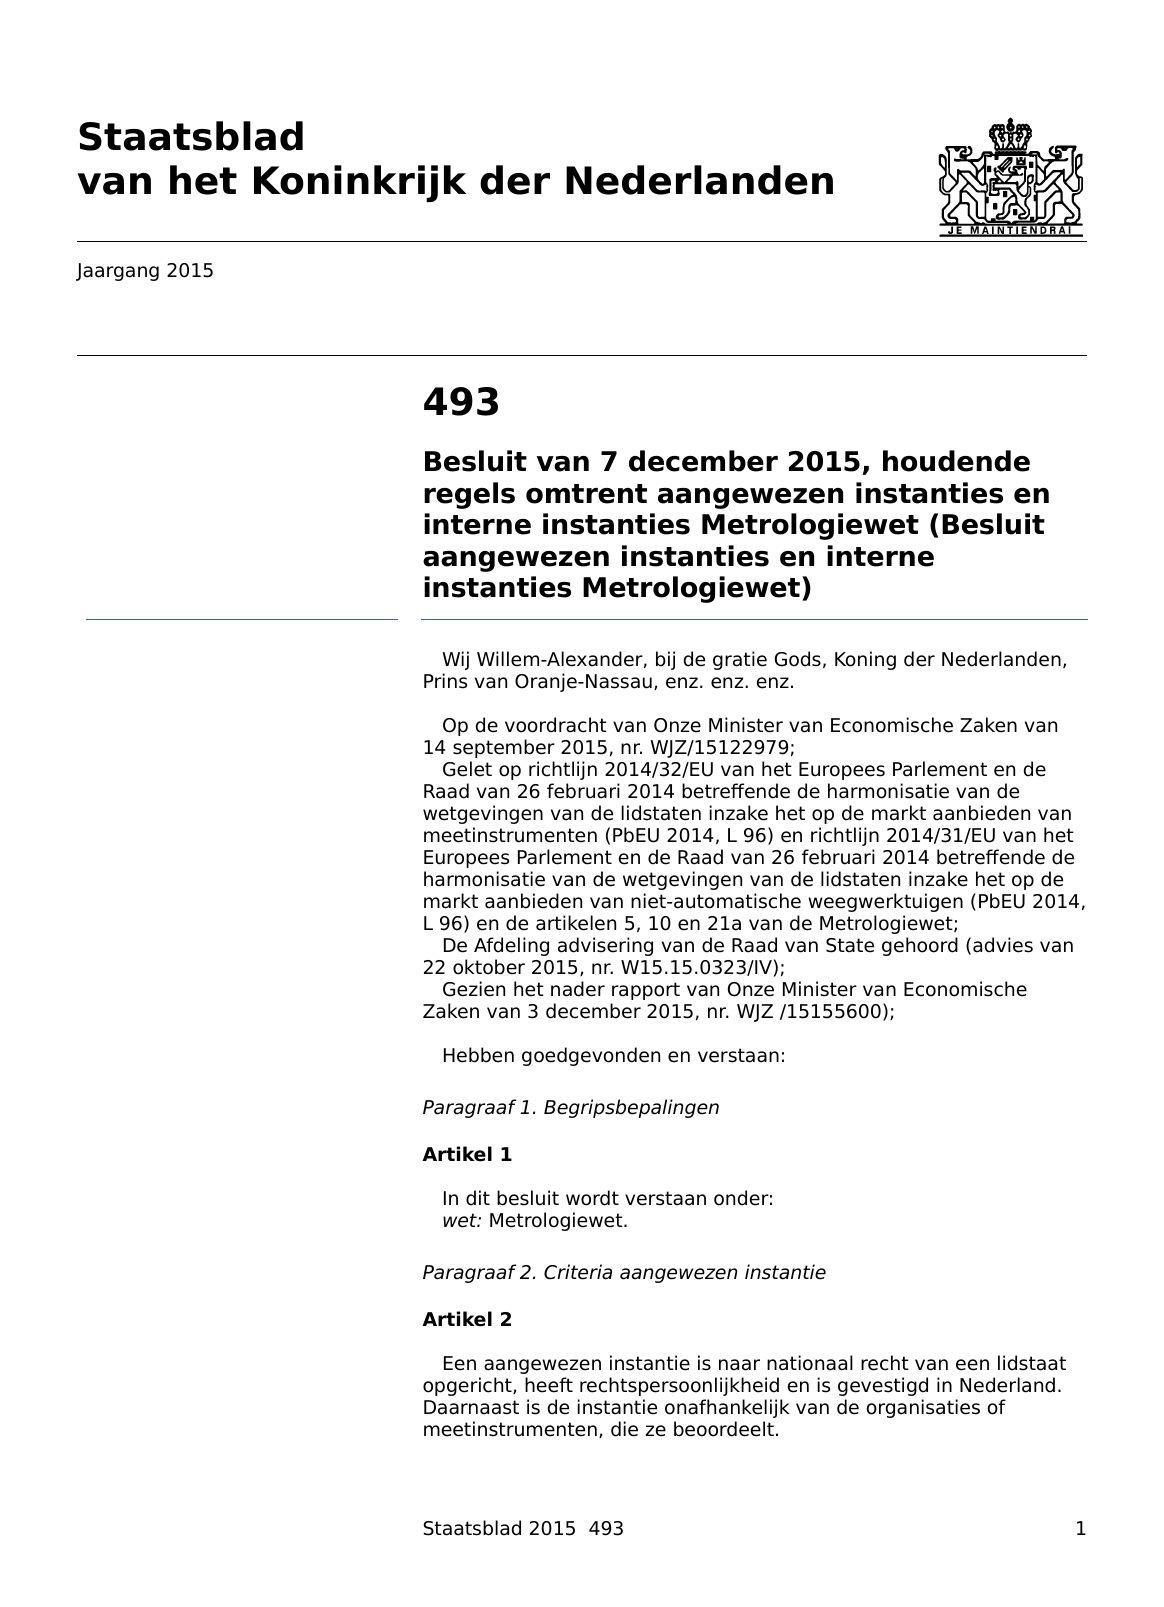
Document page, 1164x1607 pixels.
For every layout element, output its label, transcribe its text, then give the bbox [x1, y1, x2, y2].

picture [936, 115, 1087, 240]
text In dit besluit wordt verstaan onder: [422, 1188, 1087, 1210]
subtitle 493 [422, 381, 1087, 424]
text De Afdeling advisering van de Raad van State gehoord (advies van 22 oktober 2015, nr. W15.15.0323/IV); [422, 935, 1087, 979]
text Gelet op richtlijn 2014/32/EU van het Europees Parlement en de Raad van 26 februari 2014 betreffende de harmonisatie van de wetgevingen van de lidstaten inzake het op de markt aanbieden van meetinstrumenten (PbEU 2014, L 96) en richtlijn 2014/31/EU van het Europees Parlement en de Raad van 26 februari 2014 betreffende de harmonisatie van de wetgevingen van de lidstaten inzake het op de markt aanbieden van niet-automatische weegwerktuigen (PbEU 2014, L 96) en de artikelen 5, 10 en 21a van de Metrologiewet; [422, 759, 1087, 935]
text Een aangewezen instantie is naar nationaal recht van een lidstaat opgericht, heeft rechtspersoonlijkheid en is gevestigd in Nederland. Daarnaast is de instantie onafhankelijk van de organisaties of meetinstrumenten, die ze beoordeelt. [422, 1353, 1087, 1441]
text Besluit van 7 december 2015, houdende regels omtrent aangewezen instanties en interne instanties Metrologiewet (Besluit aangewezen instanties en interne instanties Metrologiewet) [422, 447, 1087, 604]
table_header Staatsblad van het Koninkrijk der Nederlanden [77, 100, 886, 241]
subtitle Artikel 1 [422, 1144, 1087, 1166]
subtitle Paragraaf 1. Begripsbepalingen [422, 1097, 1087, 1119]
subtitle Paragraaf 2. Criteria aangewezen instantie [422, 1262, 1087, 1284]
table_header [886, 100, 1087, 241]
text wet: Metrologiewet. [422, 1210, 1087, 1232]
text Hebben goedgevonden en verstaan: [422, 1045, 1087, 1067]
text Wij Willem-Alexander, bij de gratie Gods, Koning der Nederlanden, Prins van Oranje-Nassau, enz. enz. enz. [422, 649, 1087, 693]
text Op de voordracht van Onze Minister van Economische Zaken van 14 september 2015, nr. WJZ/15122979; [422, 715, 1087, 759]
table_cell Jaargang 2015 [77, 242, 1087, 355]
text Gezien het nader rapport van Onze Minister van Economische Zaken van 3 december 2015, nr. WJZ /15155600); [422, 979, 1087, 1023]
subtitle Artikel 2 [422, 1309, 1087, 1331]
